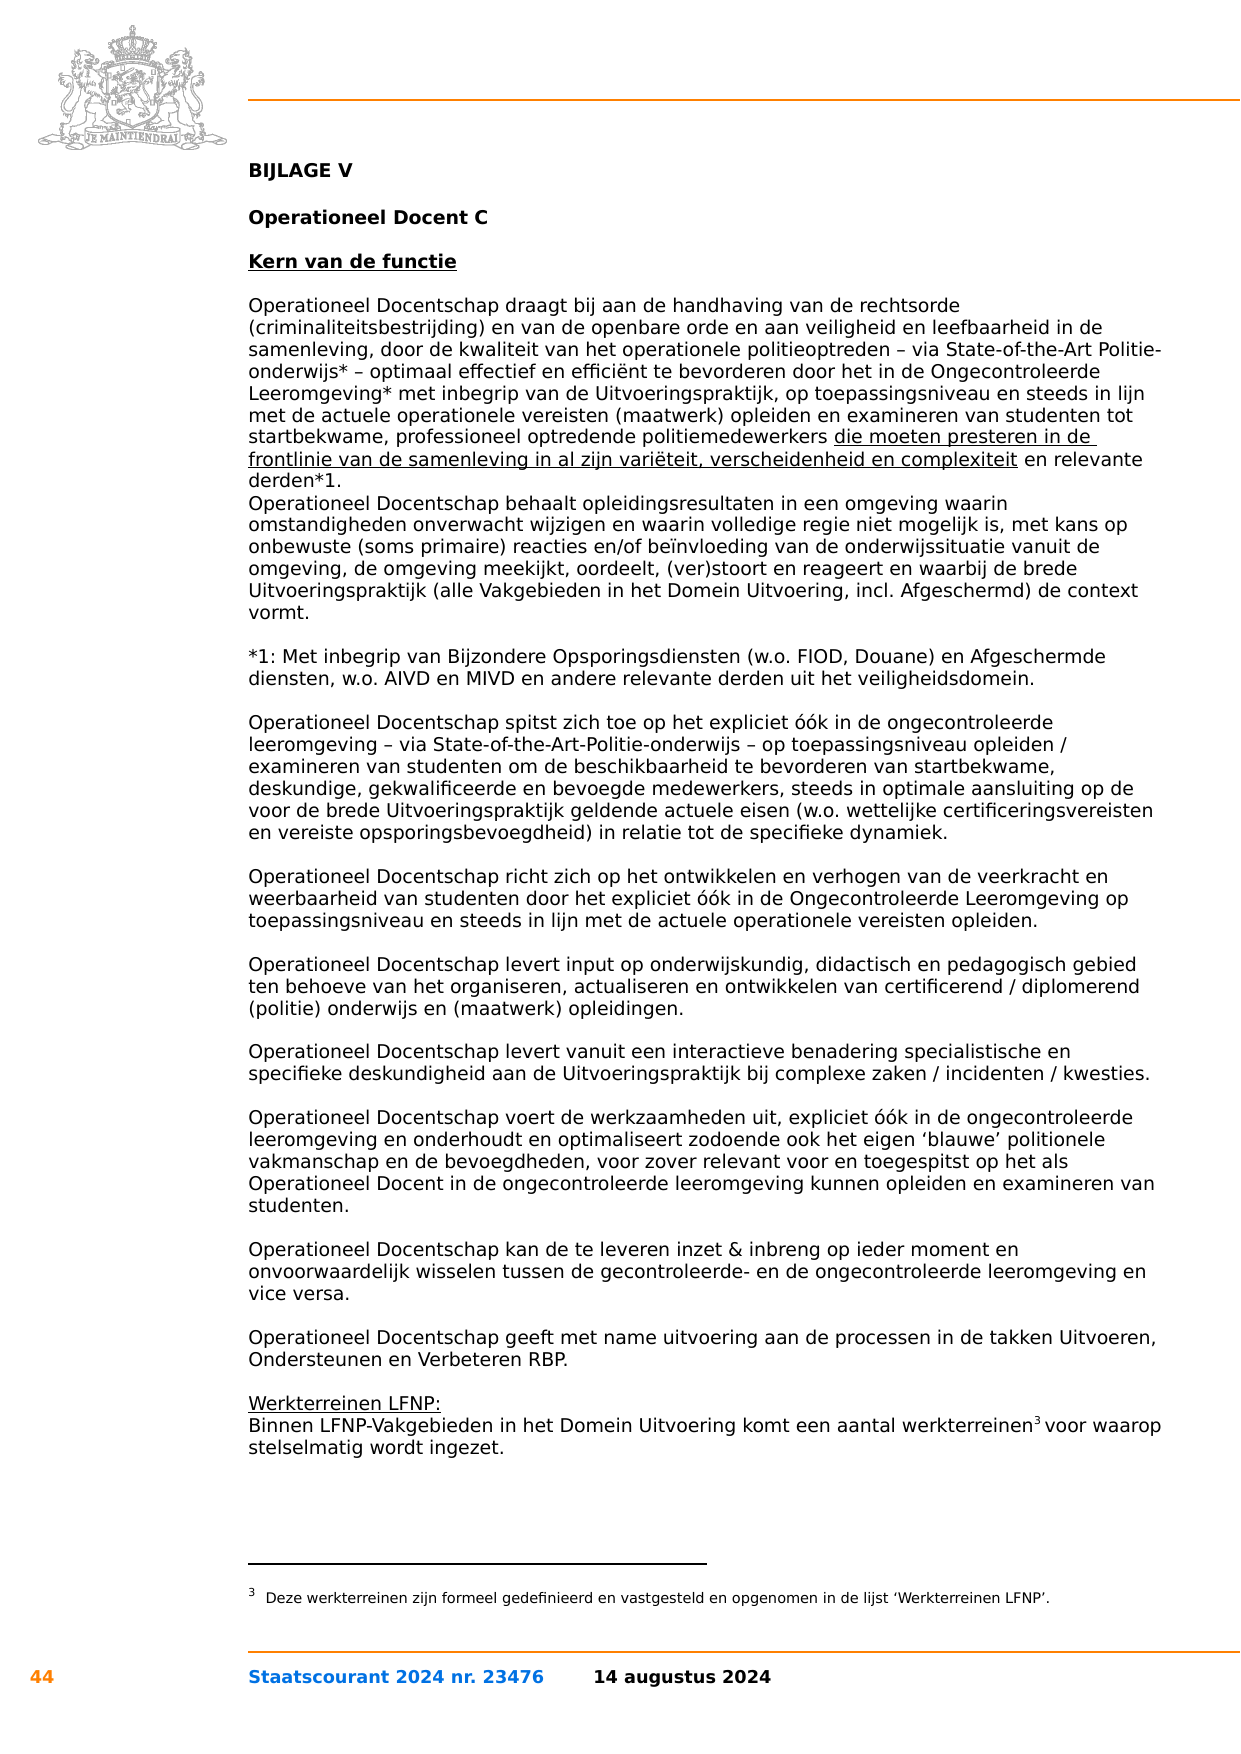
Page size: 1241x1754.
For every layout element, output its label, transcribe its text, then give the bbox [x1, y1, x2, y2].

text Operationeel Docentschap levert input op onderwijskundig, didactisch en pedagogisch gebied ten behoeve van het organiseren, actualiseren en ontwikkelen van certificerend / diplomerend (politie) onderwijs en (maatwerk) opleidingen. [248, 953, 1163, 1019]
subtitle Kern van de functie [248, 251, 1163, 273]
text Operationeel Docentschap richt zich op het ontwikkelen en verhogen van de veerkracht en weerbaarheid van studenten door het expliciet óók in de Ongecontroleerde Leeromgeving op toepassingsniveau en steeds in lijn met de actuele operationele vereisten opleiden. [248, 866, 1163, 932]
text Operationeel Docentschap kan de te leveren inzet & inbreng op ieder moment en onvoorwaardelijk wisselen tussen de gecontroleerde- en de ongecontroleerde leeromgeving en vice versa. [248, 1239, 1163, 1305]
text Deze werkterreinen zijn formeel gedefinieerd en vastgesteld en opgenomen in de lijst ‘Werkterreinen LFNP’. [248, 1586, 1163, 1608]
text Werkterreinen LFNP: [248, 1393, 1163, 1414]
text Operationeel Docentschap spitst zich toe op het expliciet óók in de ongecontroleerde leeromgeving – via State-of-the-Art-Politie-onderwijs – op toepassingsniveau opleiden / examineren van studenten om de beschikbaarheid te bevorderen van startbekwame, deskundige, gekwalificeerde en bevoegde medewerkers, steeds in optimale aansluiting op de voor de brede Uitvoeringspraktijk geldende actuele eisen (w.o. wettelijke certificeringsvereisten en vereiste opsporingsbevoegdheid) in relatie tot de specifieke dynamiek. [248, 712, 1163, 844]
text Operationeel Docentschap voert de werkzaamheden uit, expliciet óók in de ongecontroleerde leeromgeving en onderhoudt en optimaliseert zodoende ook het eigen ‘blauwe’ politionele vakmanschap en de bevoegdheden, voor zover relevant voor en toegespitst op het als Operationeel Docent in de ongecontroleerde leeromgeving kunnen opleiden en examineren van studenten. [248, 1107, 1163, 1217]
text Operationeel Docentschap geeft met name uitvoering aan de processen in de takken Uitvoeren, Ondersteunen en Verbeteren RBP. [248, 1327, 1163, 1371]
text Operationeel Docentschap behaalt opleidingsresultaten in een omgeving waarin omstandigheden onverwacht wijzigen en waarin volledige regie niet mogelijk is, met kans op onbewuste (soms primaire) reacties en/of beïnvloeding van de onderwijssituatie vanuit de omgeving, de omgeving meekijkt, oordeelt, (ver)stoort en reageert en waarbij de brede Uitvoeringspraktijk (alle Vakgebieden in het Domein Uitvoering, incl. Afgeschermd) de context vormt. [248, 492, 1163, 624]
text Operationeel Docentschap levert vanuit een interactieve benadering specialistische en specifieke deskundigheid aan de Uitvoeringspraktijk bij complexe zaken / incidenten / kwesties. [248, 1041, 1163, 1085]
text Operationeel Docentschap draagt bij aan de handhaving van de rechtsorde (criminaliteitsbestrijding) en van de openbare orde en aan veiligheid en leefbaarheid in de samenleving, door de kwaliteit van het operationele politieoptreden – via State-of-the-Art Politie-onderwijs* – optimaal effectief en efficiënt te bevorderen door het in de Ongecontroleerde Leeromgeving* met inbegrip van de Uitvoeringspraktijk, op toepassingsniveau en steeds in lijn met de actuele operationele vereisten (maatwerk) opleiden en examineren van studenten tot startbekwame, professioneel optredende politiemedewerkers die moeten presteren in de frontlinie van de samenleving in al zijn variëteit, verscheidenheid en complexiteit en relevante derden*1. [248, 294, 1163, 492]
subtitle BIJLAGE V [248, 160, 1163, 182]
picture [38, 25, 227, 150]
text *1: Met inbegrip van Bijzondere Opsporingsdiensten (w.o. FIOD, Douane) en Afgeschermde diensten, w.o. AIVD en MIVD en andere relevante derden uit het veiligheidsdomein. [248, 646, 1163, 690]
subtitle Operationeel Docent C [248, 207, 1163, 229]
text Binnen LFNP-Vakgebieden in het Domein Uitvoering komt een aantal werkterreinenvoor waarop stelselmatig wordt ingezet. [248, 1414, 1163, 1458]
